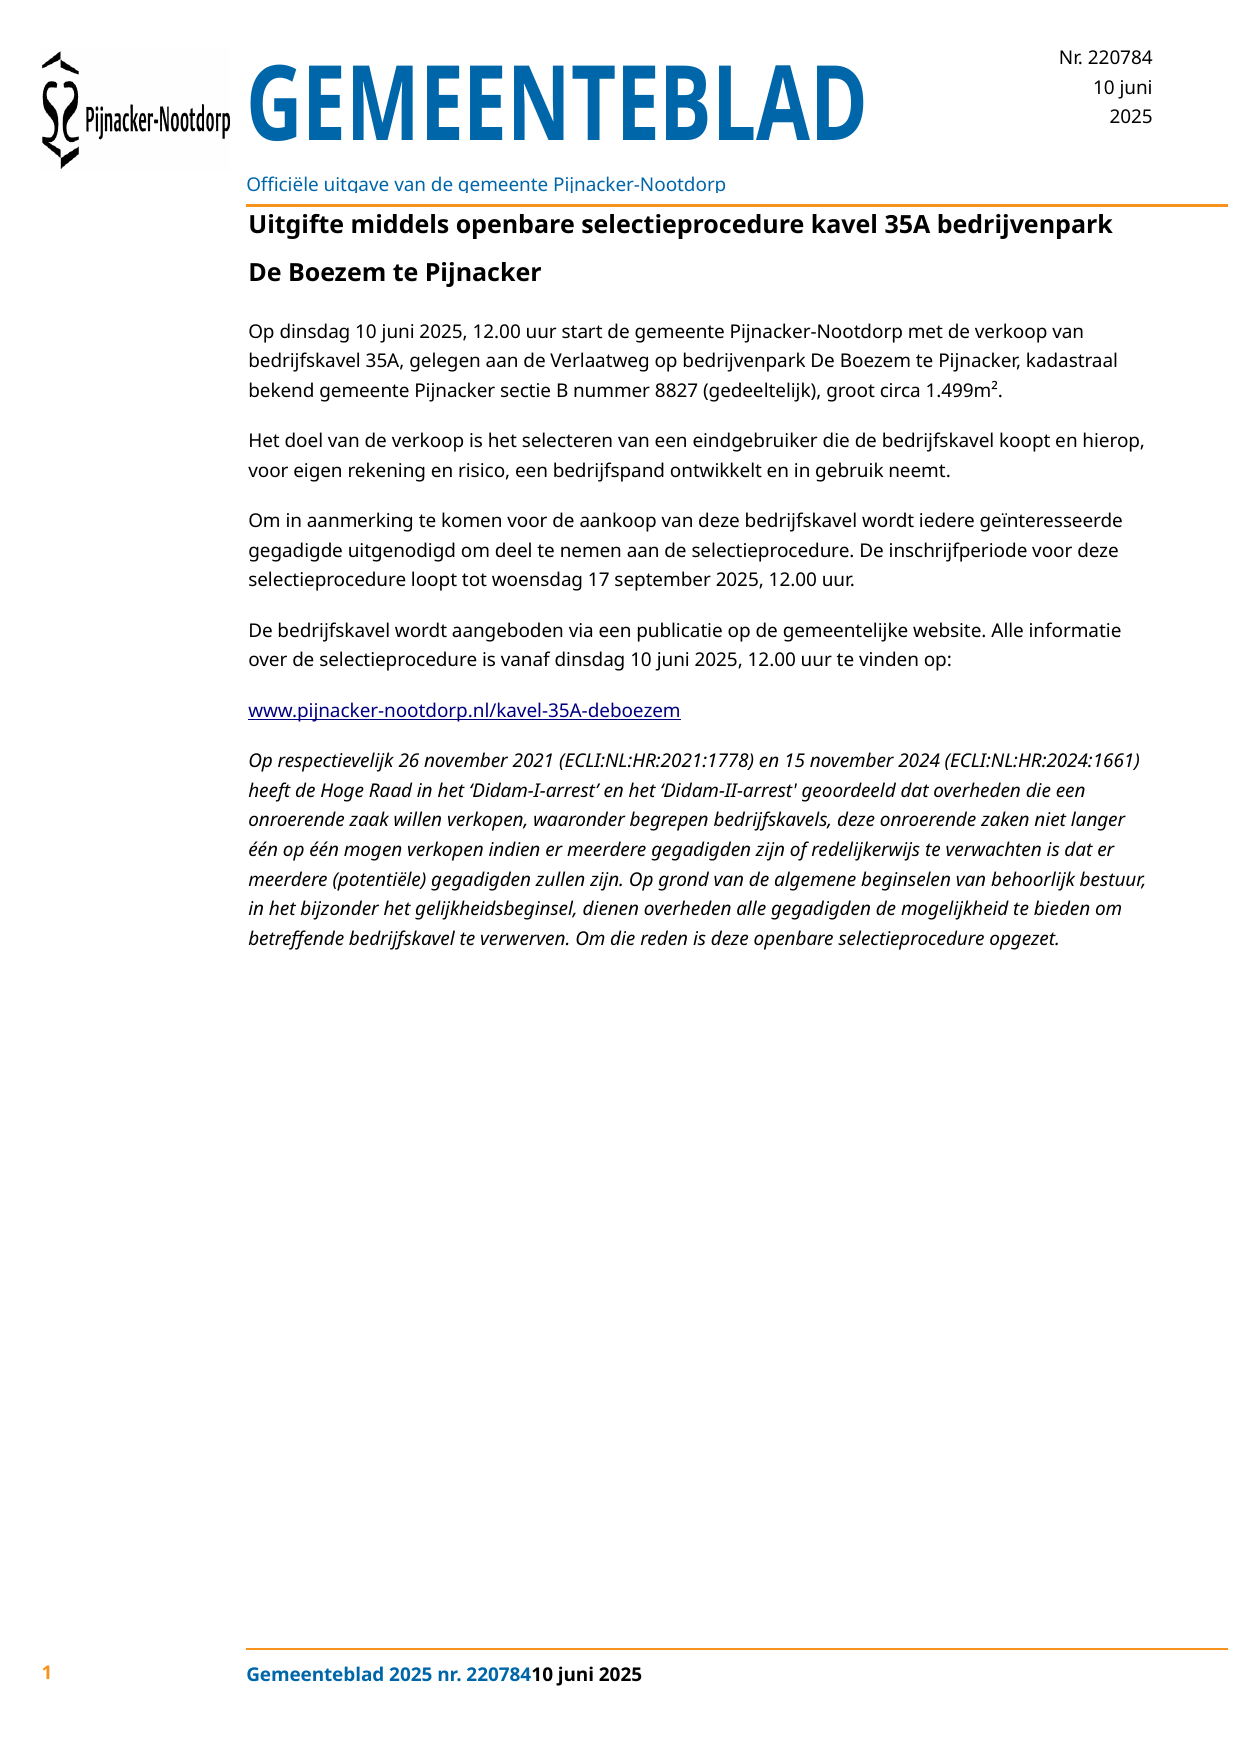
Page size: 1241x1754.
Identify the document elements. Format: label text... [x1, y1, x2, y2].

text Op respectievelijk 26 november 2021 (ECLI:NL:HR:2021:1778) en 15 november 2024 (ECLI:NL:HR:2024:1661) heeft de Hoge Raad in het ‘Didam-I-arrest’ en het ‘Didam-II-arrest' geoordeeld dat overheden die een onroerende zaak willen verkopen, waaronder begrepen bedrijfskavels, deze onroerende zaken niet langer één op één mogen verkopen indien er meerdere gegadigden zijn of redelijkerwijs te verwachten is dat er meerdere (potentiële) gegadigden zullen zijn. Op grond van de algemene beginselen van behoorlijk bestuur, in het bijzonder het gelijkheidsbeginsel, dienen overheden alle gegadigden de mogelijkheid te bieden om betreffende bedrijfskavel te verwerven. Om die reden is deze openbare selectieprocedure opgezet. [248, 747, 1152, 951]
text Uitgifte middels openbare selectieprocedure kavel 35A bedrijvenpark De Boezem te Pijnacker [248, 207, 1152, 288]
text www.pijnacker-nootdorp.nl/kavel-35A-deboezem [248, 697, 1152, 723]
text Op dinsdag 10 juni 2025, 12.00 uur start de gemeente Pijnacker-Nootdorp met de verkoop van bedrijfskavel 35A, gelegen aan de Verlaatweg op bedrijvenpark De Boezem te Pijnacker, kadastraal bekend gemeente Pijnacker sectie B nummer 8827 (gedeeltelijk), groot circa 1.499m². [248, 318, 1152, 403]
text Om in aanmerking te komen voor de aankoop van deze bedrijfskavel wordt iedere geïnteresseerde gegadigde uitgenodigd om deel te nemen aan de selectieprocedure. De inschrijfperiode voor deze selectieprocedure loopt tot woensdag 17 september 2025, 12.00 uur. [248, 507, 1152, 592]
text Het doel van de verkoop is het selecteren van een eindgebruiker die de bedrijfskavel koopt en hierop, voor eigen rekening en risico, een bedrijfspand ontwikkelt en in gebruik neemt. [248, 427, 1152, 483]
picture [41, 47, 231, 172]
text De bedrijfskavel wordt aangeboden via een publicatie op de gemeentelijke website. Alle informatie over de selectieprocedure is vanaf dinsdag 10 juni 2025, 12.00 uur te vinden op: [248, 617, 1152, 672]
